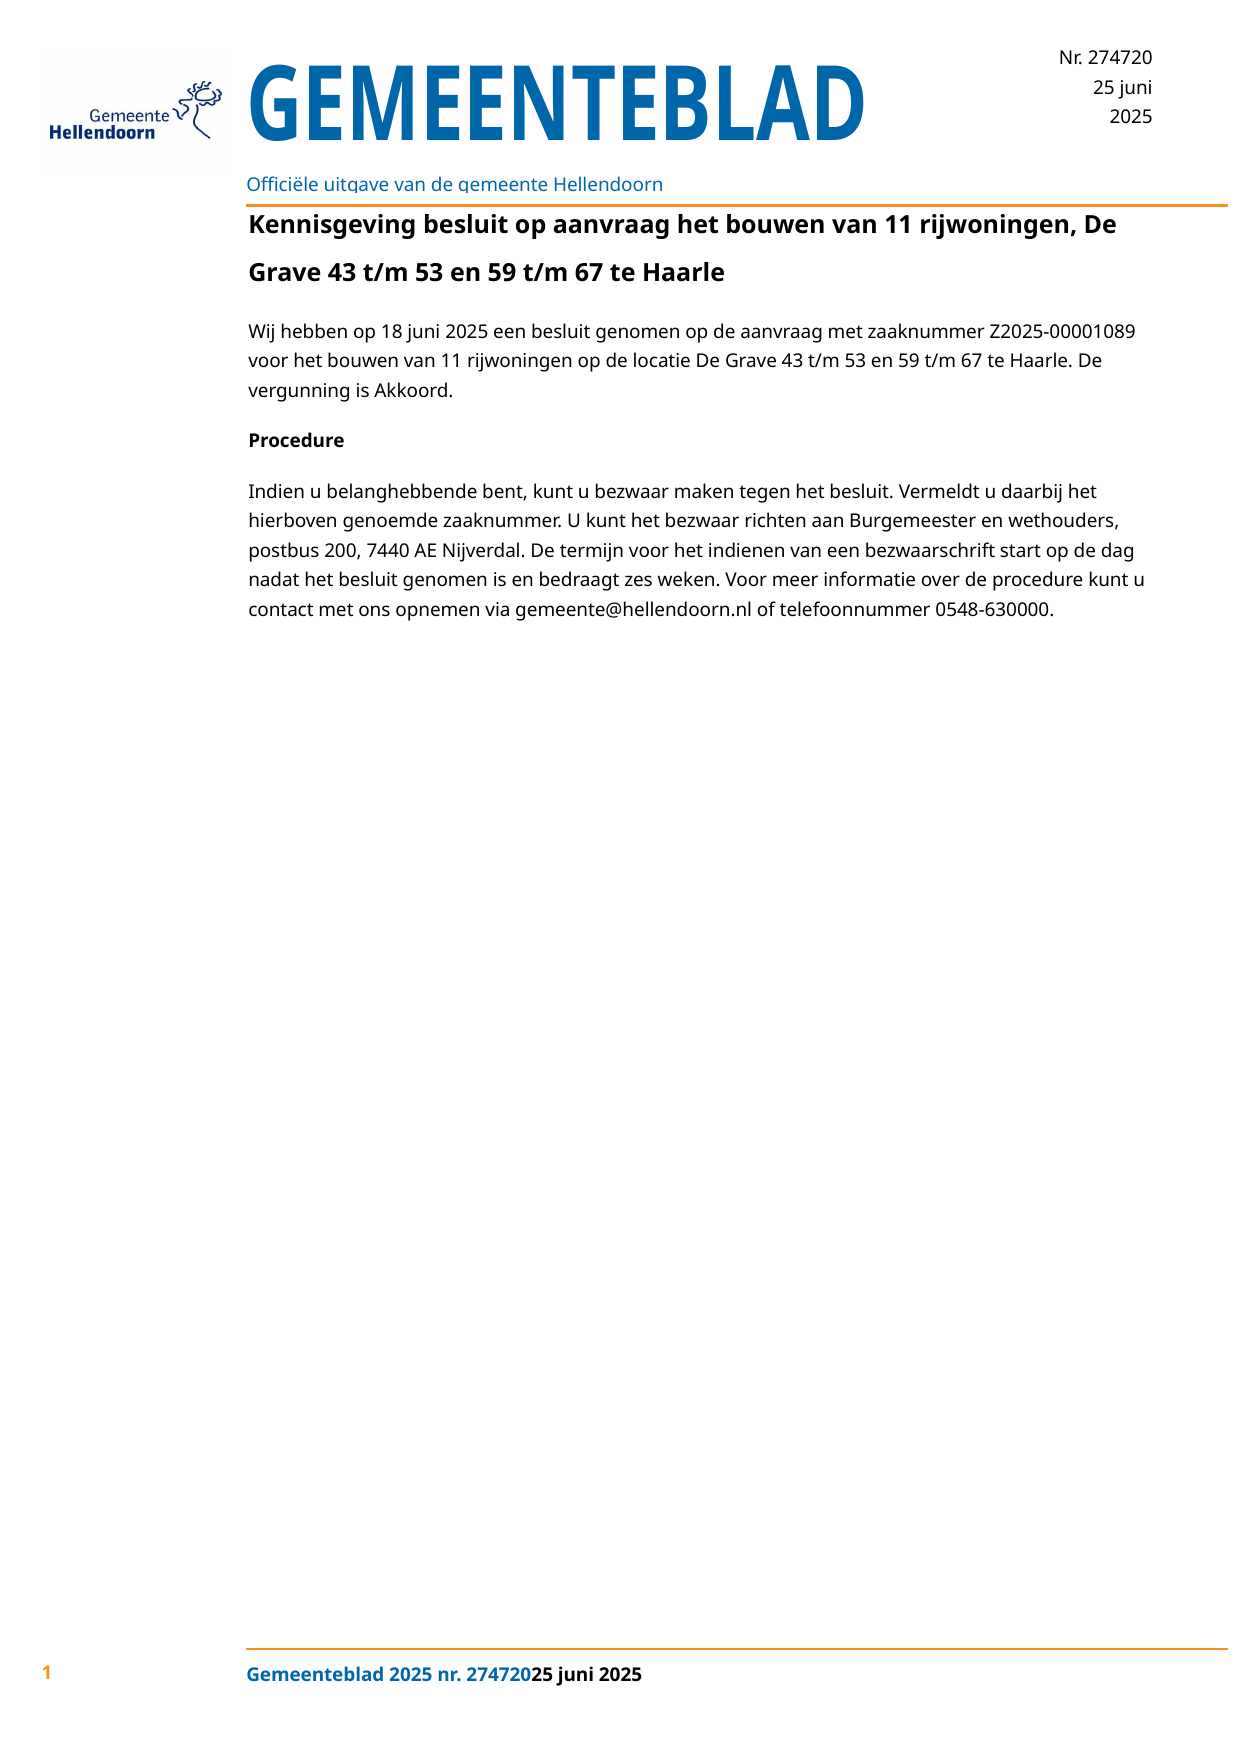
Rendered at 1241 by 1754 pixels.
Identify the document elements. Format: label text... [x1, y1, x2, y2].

text Wij hebben op 18 juni 2025 een besluit genomen op de aanvraag met zaaknummer Z2025-00001089 voor het bouwen van 11 rijwoningen op de locatie De Grave 43 t/m 53 en 59 t/m 67 te Haarle. De vergunning is Akkoord. [248, 318, 1152, 403]
picture [41, 47, 231, 172]
text Procedure [248, 427, 1152, 453]
text Indien u belanghebbende bent, kunt u bezwaar maken tegen het besluit. Vermeldt u daarbij het hierboven genoemde zaaknummer. U kunt het bezwaar richten aan Burgemeester en wethouders, postbus 200, 7440 AE Nijverdal. De termijn voor het indienen van een bezwaarschrift start op de dag nadat het besluit genomen is en bedraagt zes weken. Voor meer informatie over de procedure kunt u contact met ons opnemen via gemeente@hellendoorn.nl of telefoonnummer 0548-630000. [248, 478, 1152, 622]
text Kennisgeving besluit op aanvraag het bouwen van 11 rijwoningen, De Grave 43 t/m 53 en 59 t/m 67 te Haarle [248, 207, 1152, 288]
